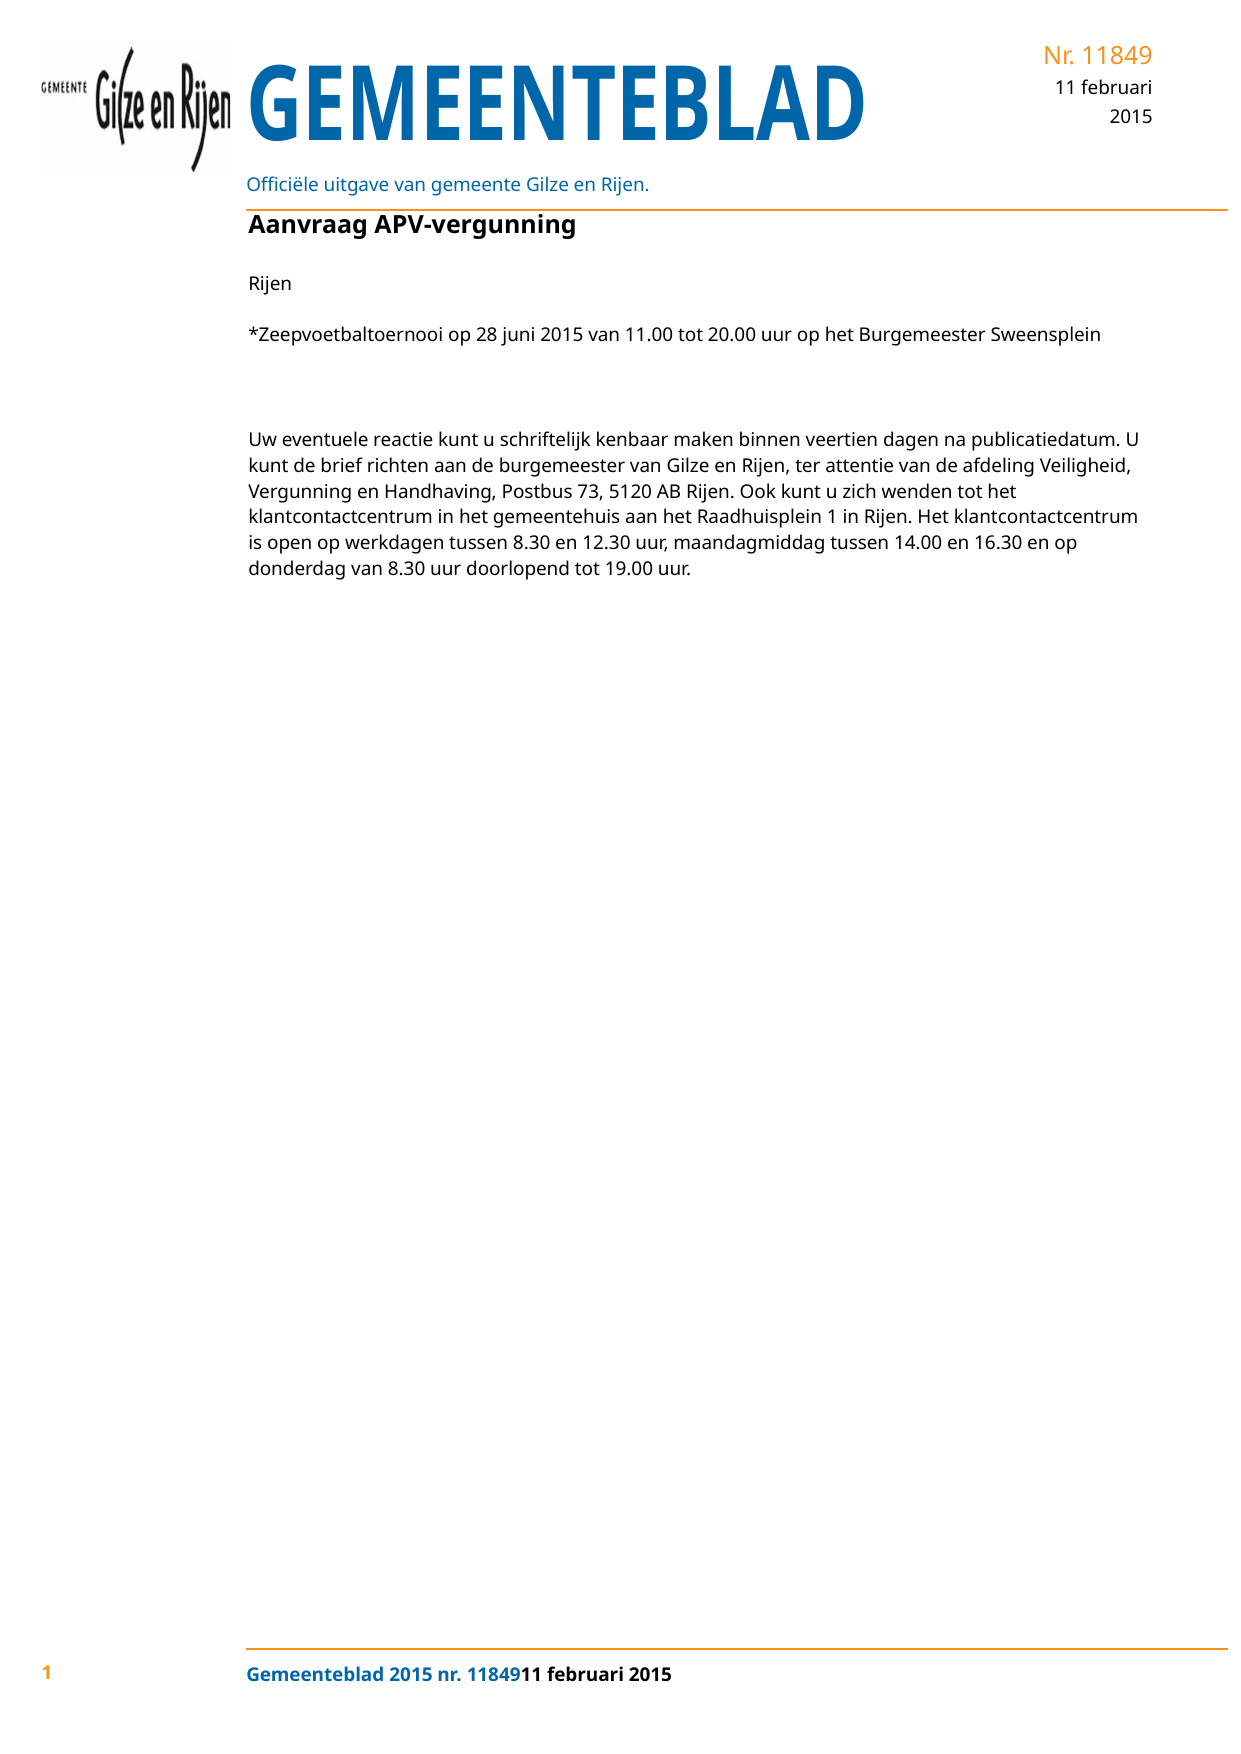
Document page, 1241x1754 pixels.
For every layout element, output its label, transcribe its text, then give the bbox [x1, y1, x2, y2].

text Rijen [248, 270, 1152, 296]
text Aanvraag APV-vergunning [248, 211, 1152, 241]
text Uw eventuele reactie kunt u schriftelijk kenbaar maken binnen veertien dagen na publicatiedatum. U kunt de brief richten aan de burgemeester van Gilze en Rijen, ter attentie van de afdeling Veiligheid, Vergunning en Handhaving, Postbus 73, 5120 AB Rijen. Ook kunt u zich wenden tot het klantcontactcentrum in het gemeentehuis aan het Raadhuisplein 1 in Rijen. Het klantcontactcentrum is open op werkdagen tussen 8.30 en 12.30 uur, maandagmiddag tussen 14.00 en 16.30 en op donderdag van 8.30 uur doorlopend tot 19.00 uur. [248, 426, 1152, 581]
text *Zeepvoetbaltoernooi op 28 juni 2015 van 11.00 tot 20.00 uur op het Burgemeester Sweensplein [248, 321, 1152, 346]
picture [41, 47, 231, 172]
